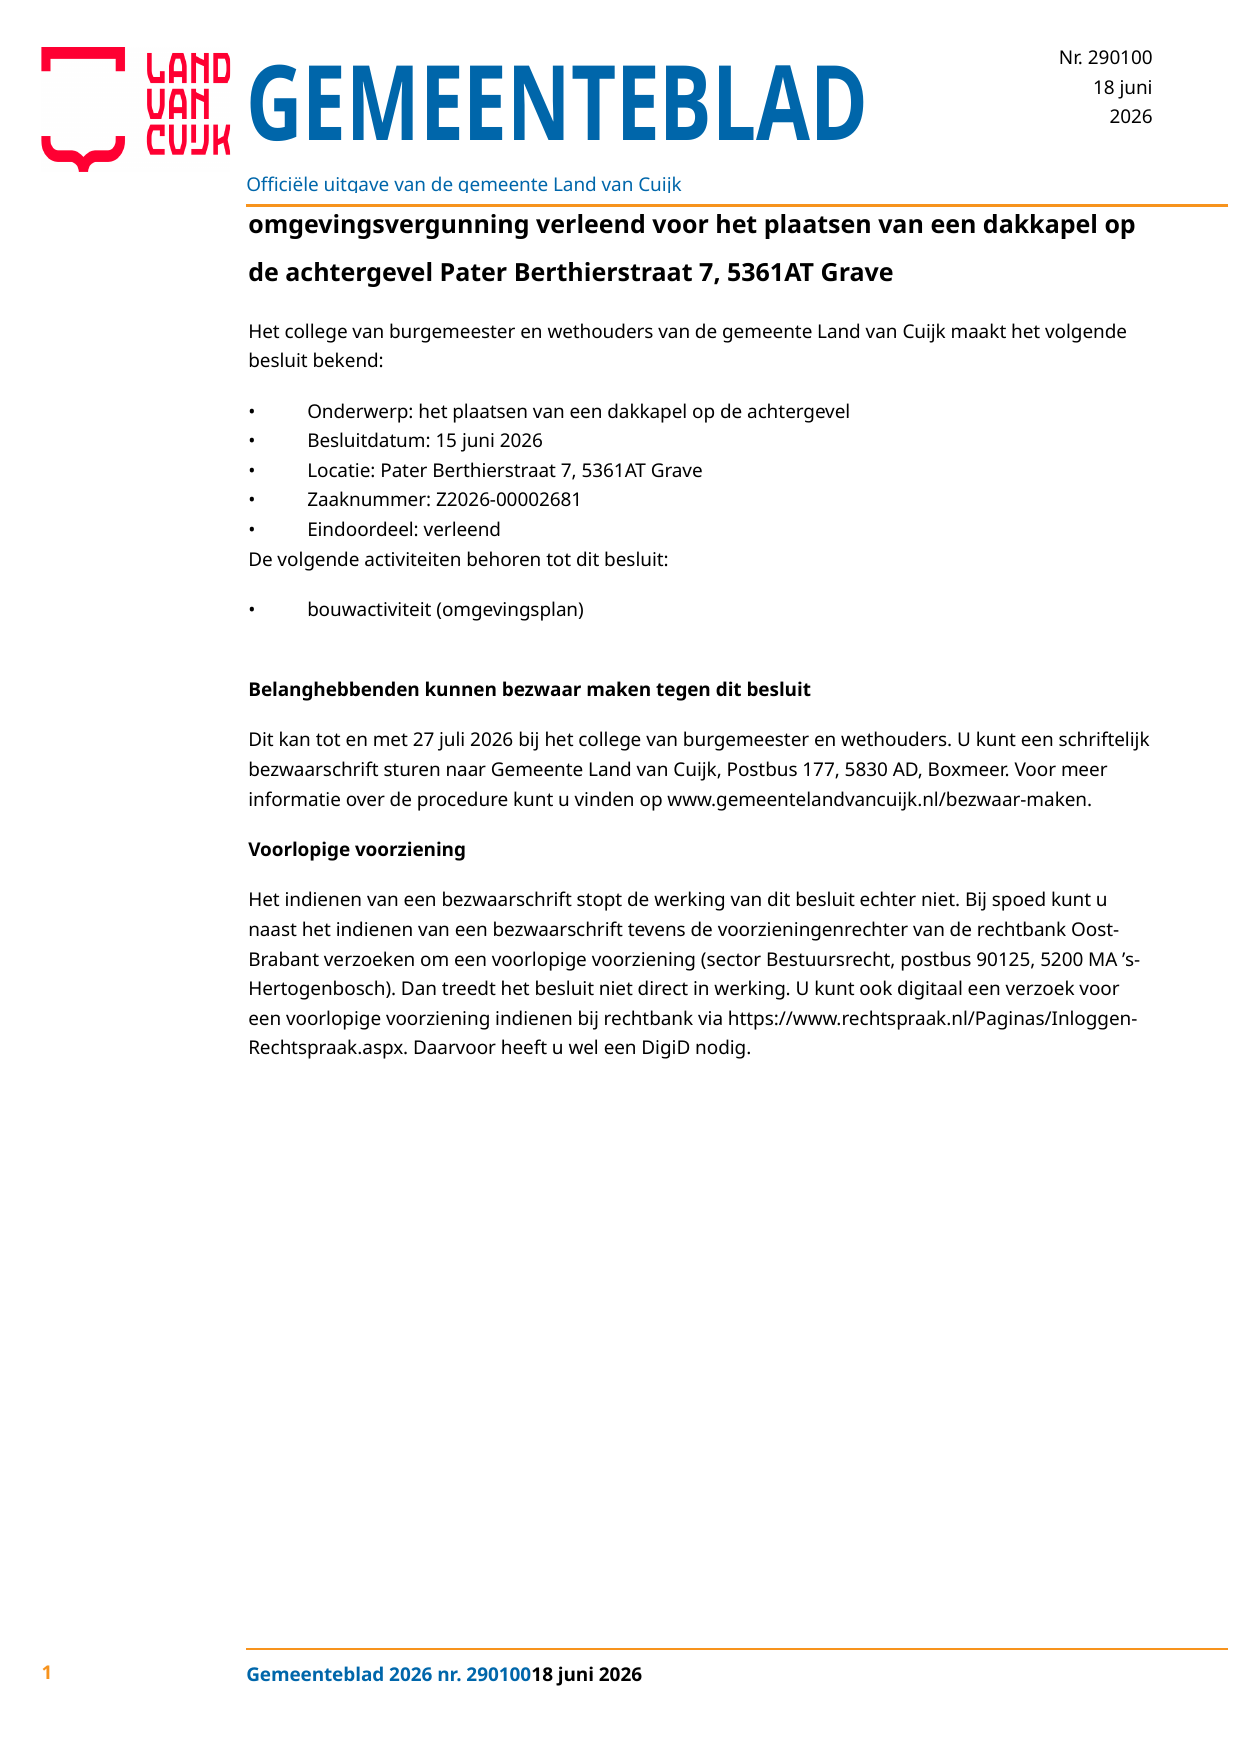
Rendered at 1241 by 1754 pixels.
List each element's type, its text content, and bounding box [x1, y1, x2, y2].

list Zaaknummer: Z2026-00002681 [248, 487, 1152, 512]
text omgevingsvergunning verleend voor het plaatsen van een dakkapel op de achtergevel Pater Berthierstraat 7, 5361AT Grave [248, 207, 1152, 288]
text Het college van burgemeester en wethouders van de gemeente Land van Cuijk maakt het volgende besluit bekend: [248, 318, 1152, 373]
list Onderwerp: het plaatsen van een dakkapel op de achtergevel [248, 398, 1152, 424]
text Voorlopige voorziening [248, 836, 1152, 862]
list bouwactiviteit (omgevingsplan) [248, 596, 1152, 622]
text De volgende activiteiten behoren tot dit besluit: [248, 546, 1152, 572]
text Belanghebbenden kunnen bezwaar maken tegen dit besluit [248, 676, 1152, 702]
list Locatie: Pater Berthierstraat 7, 5361AT Grave [248, 457, 1152, 483]
list Besluitdatum: 15 juni 2026 [248, 427, 1152, 453]
text Het indienen van een bezwaarschrift stopt de werking van dit besluit echter niet. Bij spoed kunt u naast het indienen van een bezwaarschrift tevens de voorzieningenrechter van de rechtbank Oost-Brabant verzoeken om een voorlopige voorziening (sector Bestuursrecht, postbus 90125, 5200 MA ’s-Hertogenbosch). Dan treedt het besluit niet direct in werking. U kunt ook digitaal een verzoek voor een voorlopige voorziening indienen bij rechtbank via https://www.rechtspraak.nl/Paginas/Inloggen-Rechtspraak.aspx. Daarvoor heeft u wel een DigiD nodig. [248, 887, 1152, 1060]
text Dit kan tot en met 27 juli 2026 bij het college van burgemeester en wethouders. U kunt een schriftelijk bezwaarschrift sturen naar Gemeente Land van Cuijk, Postbus 177, 5830 AD, Boxmeer. Voor meer informatie over de procedure kunt u vinden op www.gemeentelandvancuijk.nl/bezwaar-maken. [248, 727, 1152, 812]
picture [41, 47, 231, 172]
list Eindoordeel: verleend [248, 516, 1152, 542]
